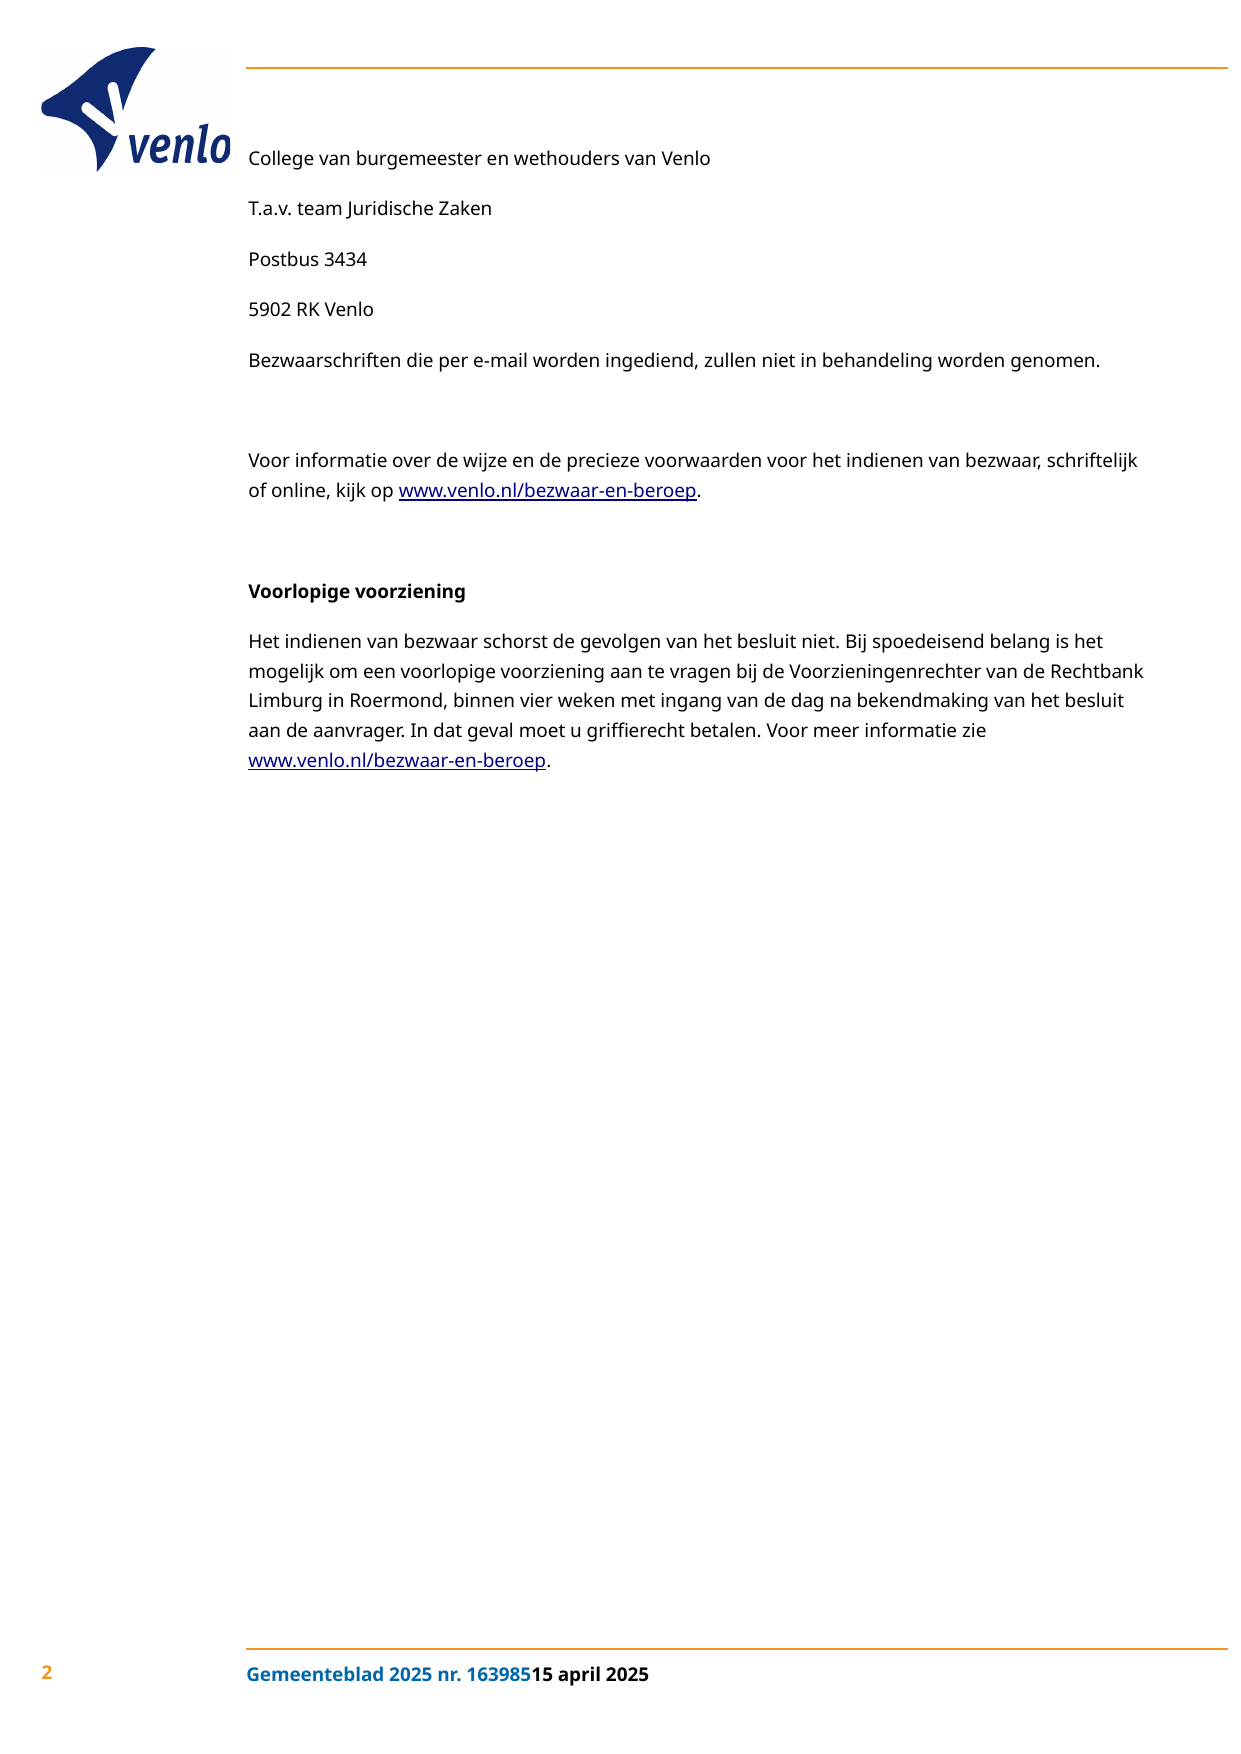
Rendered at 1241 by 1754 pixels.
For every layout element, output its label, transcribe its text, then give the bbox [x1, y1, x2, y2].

text College van burgemeester en wethouders van Venlo [248, 145, 1152, 171]
text Bezwaarschriften die per e-mail worden ingediend, zullen niet in behandeling worden genomen. [248, 347, 1152, 373]
text 5902 RK Venlo [248, 296, 1152, 322]
text Het indienen van bezwaar schorst de gevolgen van het besluit niet. Bij spoedeisend belang is het mogelijk om een voorlopige voorziening aan te vragen bij de Voorzieningenrechter van de Rechtbank Limburg in Roermond, binnen vier weken met ingang van de dag na bekendmaking van het besluit aan de aanvrager. In dat geval moet u griffierecht betalen. Voor meer informatie zie www.venlo.nl/bezwaar-en-beroep. [248, 628, 1152, 773]
text T.a.v. team Juridische Zaken [248, 196, 1152, 221]
picture [41, 47, 231, 172]
text Voorlopige voorziening [248, 578, 1152, 604]
text Voor informatie over de wijze en de precieze voorwaarden voor het indienen van bezwaar, schriftelijk of online, kijk op www.venlo.nl/bezwaar-en-beroep. [248, 448, 1152, 503]
text Postbus 3434 [248, 246, 1152, 272]
